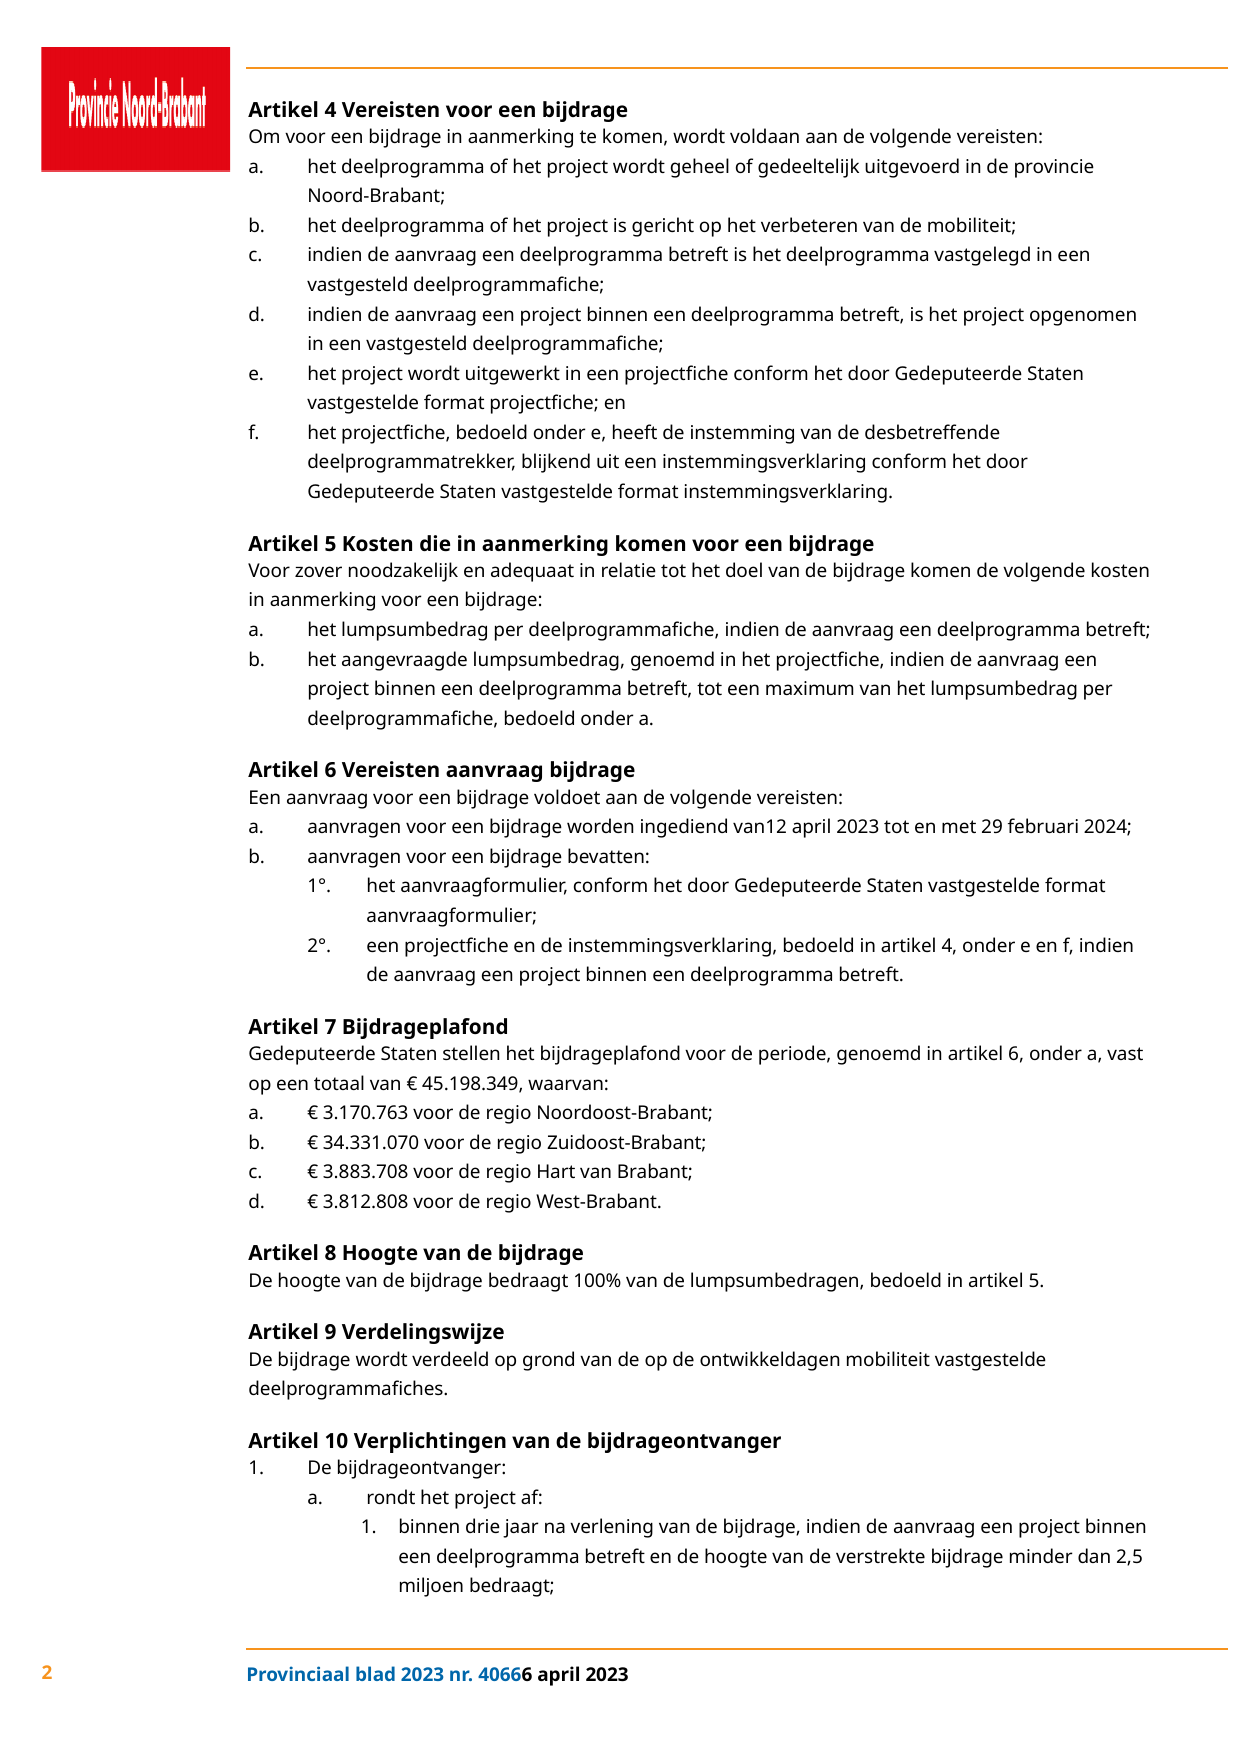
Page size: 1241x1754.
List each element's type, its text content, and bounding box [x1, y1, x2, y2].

text Artikel 6 Vereisten aanvraag bijdrage [248, 755, 1152, 784]
text Artikel 9 Verdelingswijze [248, 1317, 1152, 1346]
text Om voor een bijdrage in aanmerking te komen, wordt voldaan aan de volgende vereisten: [248, 123, 1152, 149]
list binnen drie jaar na verlening van de bijdrage, indien de aanvraag een project binnen een deelprogramma betreft en de hoogte van de verstrekte bijdrage minder dan 2,5 miljoen bedraagt; [361, 1513, 1152, 1598]
list het deelprogramma of het project wordt geheel of gedeeltelijk uitgevoerd in de provincie Noord-Brabant; [248, 153, 1152, 208]
text Artikel 8 Hoogte van de bijdrage [248, 1238, 1152, 1267]
text Voor zover noodzakelijk en adequaat in relatie tot het doel van de bijdrage komen de volgende kosten in aanmerking voor een bijdrage: [248, 557, 1152, 612]
list € 3.812.808 voor de regio West-Brabant. [248, 1188, 1152, 1214]
text De bijdrage wordt verdeeld op grond van de op de ontwikkeldagen mobiliteit vastgestelde deelprogrammafiches. [248, 1346, 1152, 1401]
picture [41, 47, 231, 172]
text Artikel 5 Kosten die in aanmerking komen voor een bijdrage [248, 529, 1152, 557]
text De hoogte van de bijdrage bedraagt 100% van de lumpsumbedragen, bedoeld in artikel 5. [248, 1267, 1152, 1293]
list een projectfiche en de instemmingsverklaring, bedoeld in artikel 4, onder e en f, indien de aanvraag een project binnen een deelprogramma betreft. [307, 932, 1152, 987]
list € 3.170.763 voor de regio Noordoost-Brabant; [248, 1099, 1152, 1125]
list aanvragen voor een bijdrage bevatten: [248, 843, 1152, 869]
text Artikel 10 Verplichtingen van de bijdrageontvanger [248, 1426, 1152, 1454]
text Een aanvraag voor een bijdrage voldoet aan de volgende vereisten: [248, 784, 1152, 809]
text Artikel 7 Bijdrageplafond [248, 1012, 1152, 1040]
list indien de aanvraag een deelprogramma betreft is het deelprogramma vastgelegd in een vastgesteld deelprogrammafiche; [248, 242, 1152, 297]
list het aanvraagformulier, conform het door Gedeputeerde Staten vastgestelde format aanvraagformulier; [307, 873, 1152, 928]
list De bijdrageontvanger: [248, 1454, 1152, 1480]
list aanvragen voor een bijdrage worden ingediend van12 april 2023 tot en met 29 februari 2024; [248, 813, 1152, 839]
list het lumpsumbedrag per deelprogrammafiche, indien de aanvraag een deelprogramma betreft; [248, 616, 1152, 642]
list indien de aanvraag een project binnen een deelprogramma betreft, is het project opgenomen in een vastgesteld deelprogrammafiche; [248, 301, 1152, 356]
list € 34.331.070 voor de regio Zuidoost-Brabant; [248, 1129, 1152, 1155]
list rondt het project af: [307, 1484, 1152, 1509]
text Artikel 4 Vereisten voor een bijdrage [248, 95, 1152, 123]
list het projectfiche, bedoeld onder e, heeft de instemming van de desbetreffende deelprogrammatrekker, blijkend uit een instemmingsverklaring conform het door Gedeputeerde Staten vastgestelde format instemmingsverklaring. [248, 419, 1152, 504]
list het deelprogramma of het project is gericht op het verbeteren van de mobiliteit; [248, 212, 1152, 238]
list het aangevraagde lumpsumbedrag, genoemd in het projectfiche, indien de aanvraag een project binnen een deelprogramma betreft, tot een maximum van het lumpsumbedrag per deelprogrammafiche, bedoeld onder a. [248, 646, 1152, 731]
list het project wordt uitgewerkt in een projectfiche conform het door Gedeputeerde Staten vastgestelde format projectfiche; en [248, 360, 1152, 415]
list € 3.883.708 voor de regio Hart van Brabant; [248, 1158, 1152, 1184]
text Gedeputeerde Staten stellen het bijdrageplafond voor de periode, genoemd in artikel 6, onder a, vast op een totaal van € 45.198.349, waarvan: [248, 1040, 1152, 1096]
